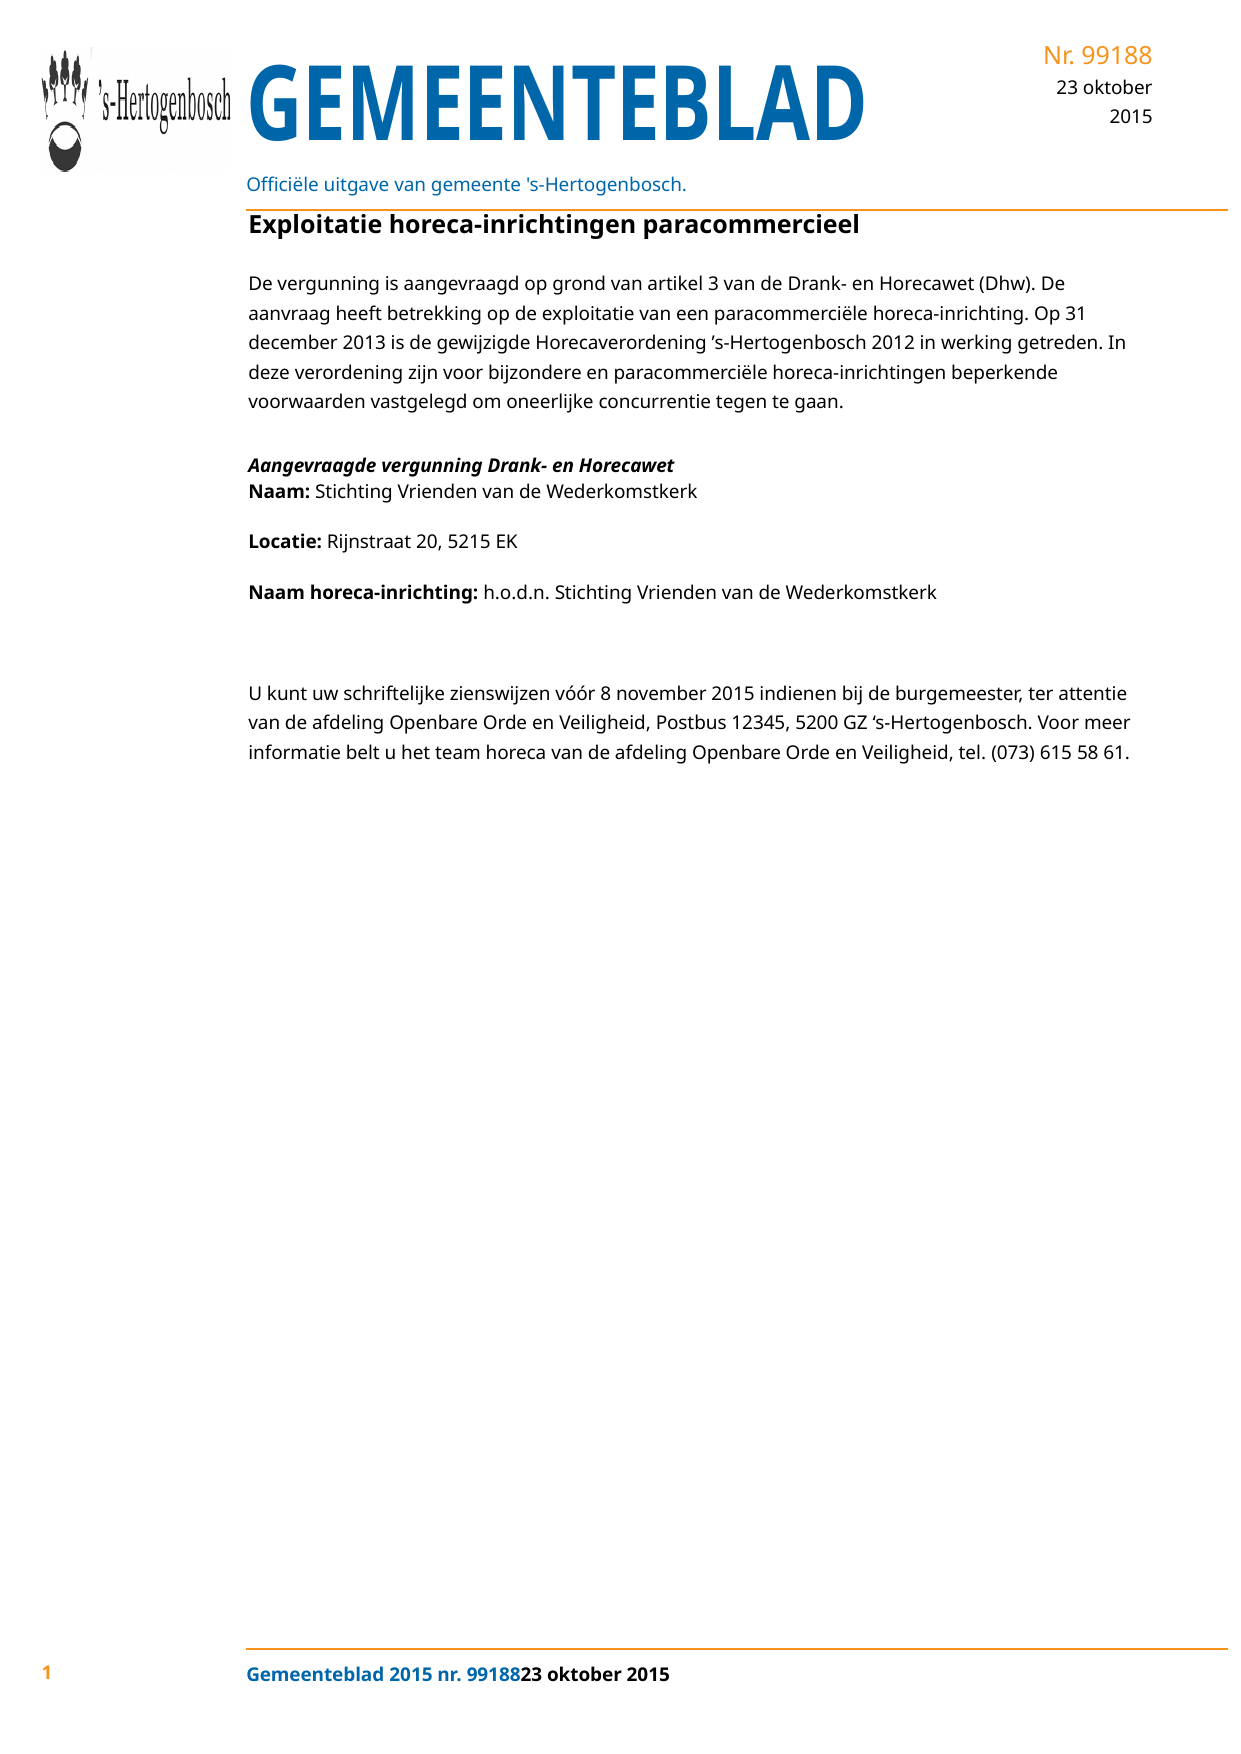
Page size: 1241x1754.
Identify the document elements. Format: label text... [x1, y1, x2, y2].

text Aangevraagde vergunning Drank- en Horecawet [248, 453, 1152, 478]
picture [41, 47, 231, 172]
text Naam: Stichting Vrienden van de Wederkomstkerk [248, 478, 1152, 504]
text De vergunning is aangevraagd op grond van artikel 3 van de Drank- en Horecawet (Dhw). De aanvraag heeft betrekking op de exploitatie van een paracommerciële horeca-inrichting. Op 31 december 2013 is de gewijzigde Horecaverordening ’s-Hertogenbosch 2012 in werking getreden. In deze verordening zijn voor bijzondere en paracommerciële horeca-inrichtingen beperkende voorwaarden vastgelegd om oneerlijke concurrentie tegen te gaan. [248, 270, 1152, 414]
text U kunt uw schriftelijke zienswijzen vóór 8 november 2015 indienen bij de burgemeester, ter attentie van de afdeling Openbare Orde en Veiligheid, Postbus 12345, 5200 GZ ‘s-Hertogenbosch. Voor meer informatie belt u het team horeca van de afdeling Openbare Orde en Veiligheid, tel. (073) 615 58 61. [248, 680, 1152, 765]
text Naam horeca-inrichting: h.o.d.n. Stichting Vrienden van de Wederkomstkerk [248, 579, 1152, 605]
text Locatie: Rijnstraat 20, 5215 EK [248, 529, 1152, 554]
text Exploitatie horeca-inrichtingen paracommercieel [248, 211, 1152, 241]
